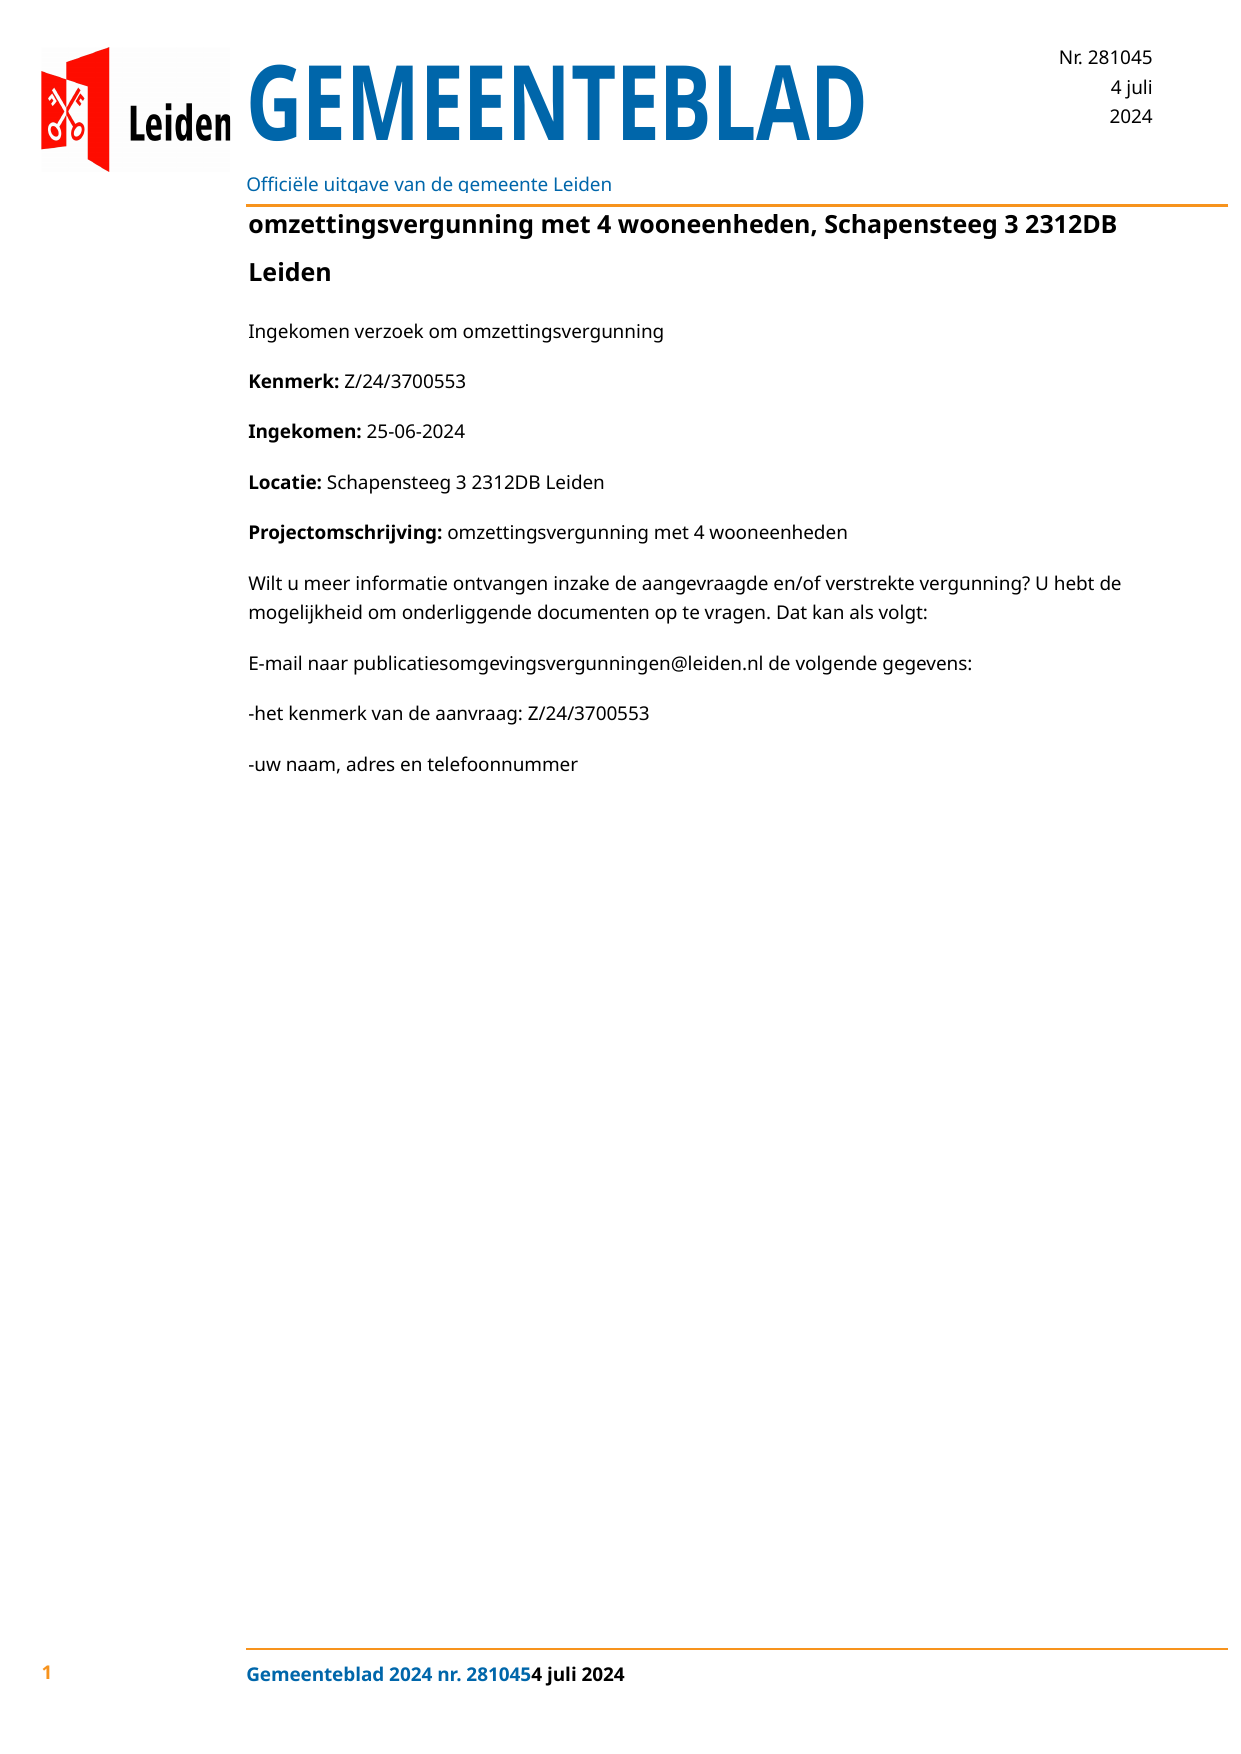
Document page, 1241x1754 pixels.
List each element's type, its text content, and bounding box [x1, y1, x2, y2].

text Ingekomen verzoek om omzettingsvergunning [248, 318, 1152, 344]
text Locatie: Schapensteeg 3 2312DB Leiden [248, 469, 1152, 495]
text Wilt u meer informatie ontvangen inzake de aangevraagde en/of verstrekte vergunning? U hebt de mogelijkheid om onderliggende documenten op te vragen. Dat kan als volgt: [248, 570, 1152, 625]
text omzettingsvergunning met 4 wooneenheden, Schapensteeg 3 2312DB Leiden [248, 207, 1152, 288]
text Projectomschrijving: omzettingsvergunning met 4 wooneenheden [248, 519, 1152, 545]
text E-mail naar publicatiesomgevingsvergunningen@leiden.nl de volgende gegevens: [248, 650, 1152, 676]
text -het kenmerk van de aanvraag: Z/24/3700553 [248, 700, 1152, 726]
picture [41, 47, 231, 172]
text Ingekomen: 25-06-2024 [248, 419, 1152, 444]
text Kenmerk: Z/24/3700553 [248, 368, 1152, 394]
text -uw naam, adres en telefoonnummer [248, 751, 1152, 777]
